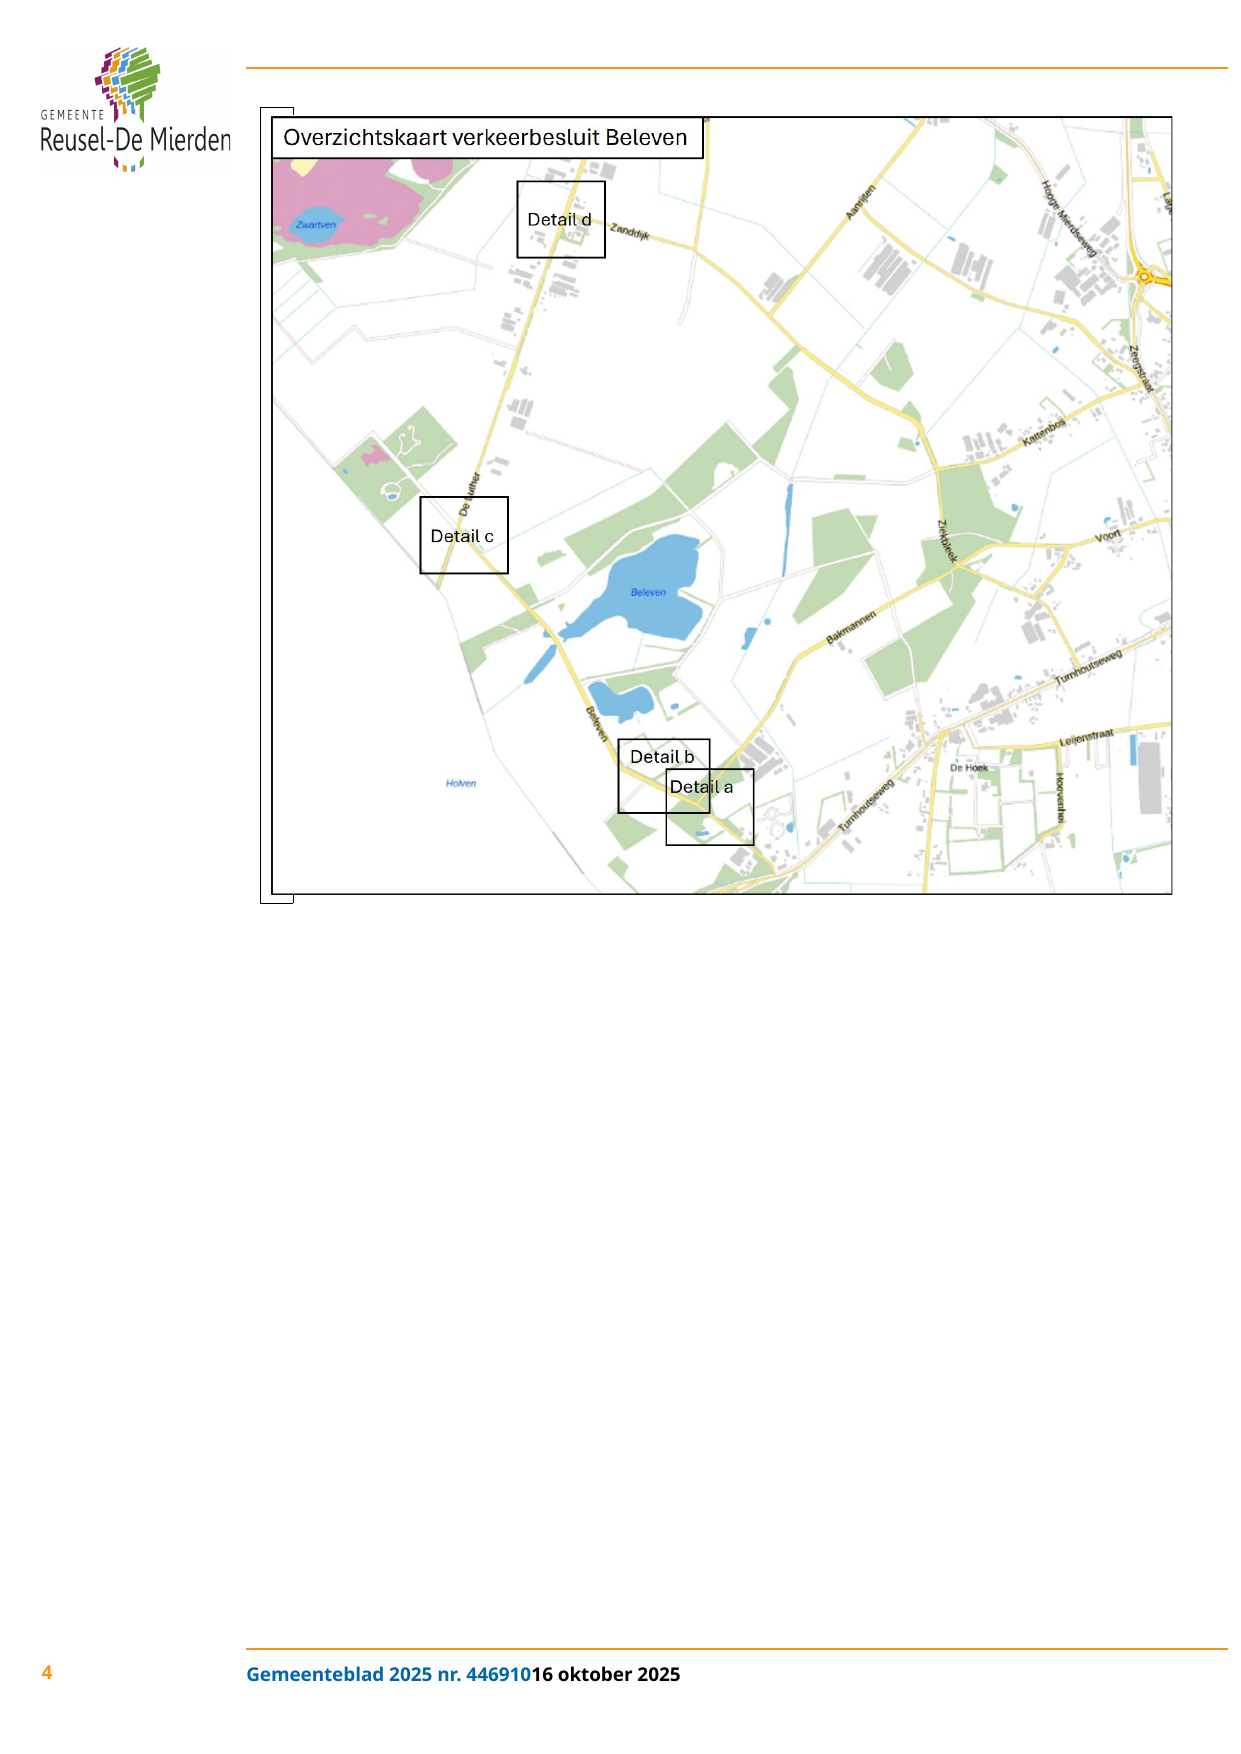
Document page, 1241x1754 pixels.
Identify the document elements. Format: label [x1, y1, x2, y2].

picture [268, 115, 1173, 895]
picture [41, 47, 231, 172]
